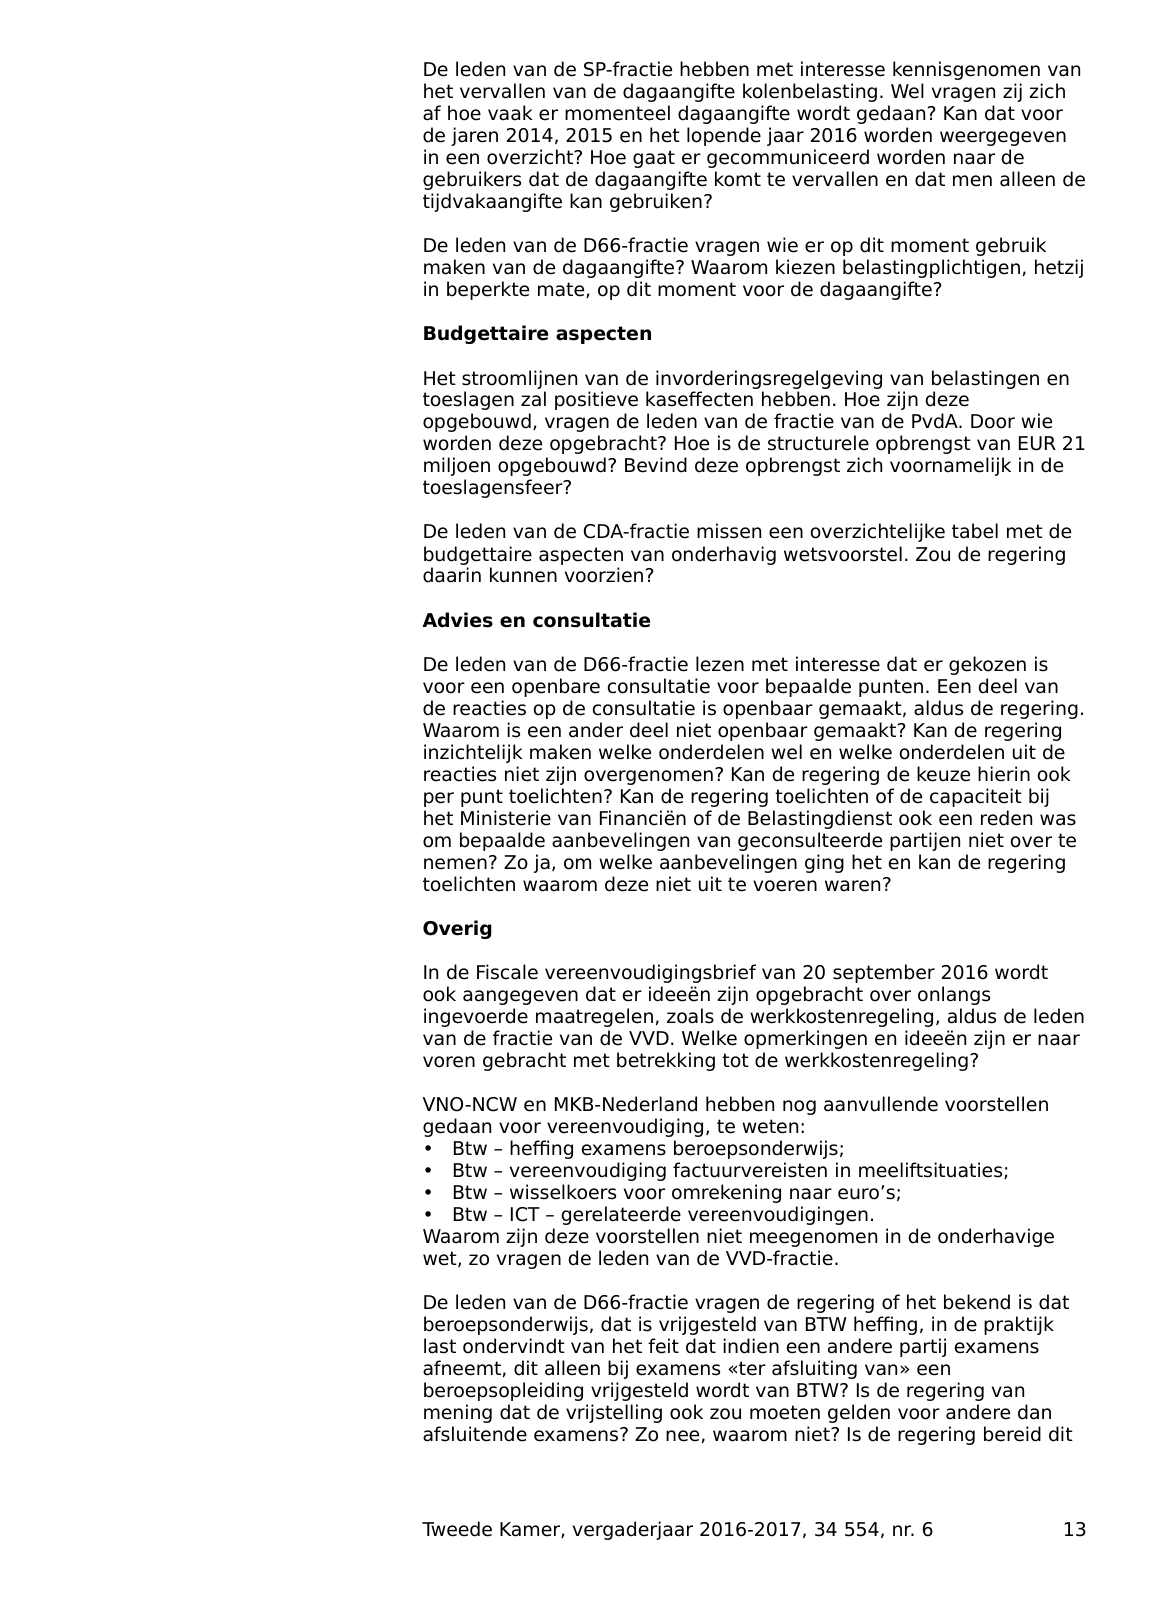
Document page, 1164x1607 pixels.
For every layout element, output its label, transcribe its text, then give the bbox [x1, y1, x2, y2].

text De leden van de D66-fractie lezen met interesse dat er gekozen is voor een openbare consultatie voor bepaalde punten. Een deel van de reacties op de consultatie is openbaar gemaakt, aldus de regering. Waarom is een ander deel niet openbaar gemaakt? Kan de regering inzichtelijk maken welke onderdelen wel en welke onderdelen uit de reacties niet zijn overgenomen? Kan de regering de keuze hierin ook per punt toelichten? Kan de regering toelichten of de capaciteit bij het Ministerie van Financiën of de Belastingdienst ook een reden was om bepaalde aanbevelingen van geconsulteerde partijen niet over te nemen? Zo ja, om welke aanbevelingen ging het en kan de regering toelichten waarom deze niet uit te voeren waren? [422, 654, 1087, 896]
text • Btw – heffing examens beroepsonderwijs; [422, 1138, 1087, 1160]
text De leden van de D66-fractie vragen de regering of het bekend is dat beroepsonderwijs, dat is vrijgesteld van BTW heffing, in de praktijk last ondervindt van het feit dat indien een andere partij examens afneemt, dit alleen bij examens «ter afsluiting van» een beroepsopleiding vrijgesteld wordt van BTW? Is de regering van mening dat de vrijstelling ook zou moeten gelden voor andere dan afsluitende examens? Zo nee, waarom niet? Is de regering bereid dit [422, 1292, 1087, 1446]
subtitle Advies en consultatie [422, 609, 1087, 632]
subtitle Overig [422, 918, 1087, 940]
text VNO-NCW en MKB-Nederland hebben nog aanvullende voorstellen gedaan voor vereenvoudiging, te weten: [422, 1094, 1087, 1138]
text Waarom zijn deze voorstellen niet meegenomen in de onderhavige wet, zo vragen de leden van de VVD-fractie. [422, 1226, 1087, 1270]
subtitle Budgettaire aspecten [422, 323, 1087, 345]
text • Btw – vereenvoudiging factuurvereisten in meeliftsituaties; [422, 1160, 1087, 1182]
text In de Fiscale vereenvoudigingsbrief van 20 september 2016 wordt ook aangegeven dat er ideeën zijn opgebracht over onlangs ingevoerde maatregelen, zoals de werkkostenregeling, aldus de leden van de fractie van de VVD. Welke opmerkingen en ideeën zijn er naar voren gebracht met betrekking tot de werkkostenregeling? [422, 962, 1087, 1072]
text De leden van de SP-fractie hebben met interesse kennisgenomen van het vervallen van de dagaangifte kolenbelasting. Wel vragen zij zich af hoe vaak er momenteel dagaangifte wordt gedaan? Kan dat voor de jaren 2014, 2015 en het lopende jaar 2016 worden weergegeven in een overzicht? Hoe gaat er gecommuniceerd worden naar de gebruikers dat de dagaangifte komt te vervallen en dat men alleen de tijdvakaangifte kan gebruiken? [422, 59, 1087, 213]
text De leden van de CDA-fractie missen een overzichtelijke tabel met de budgettaire aspecten van onderhavig wetsvoorstel. Zou de regering daarin kunnen voorzien? [422, 521, 1087, 587]
text • Btw – ICT – gerelateerde vereenvoudigingen. [422, 1204, 1087, 1226]
text Het stroomlijnen van de invorderingsregelgeving van belastingen en toeslagen zal positieve kaseffecten hebben. Hoe zijn deze opgebouwd, vragen de leden van de fractie van de PvdA. Door wie worden deze opgebracht? Hoe is de structurele opbrengst van EUR 21 miljoen opgebouwd? Bevind deze opbrengst zich voornamelijk in de toeslagensfeer? [422, 367, 1087, 499]
text De leden van de D66-fractie vragen wie er op dit moment gebruik maken van de dagaangifte? Waarom kiezen belastingplichtigen, hetzij in beperkte mate, op dit moment voor de dagaangifte? [422, 235, 1087, 301]
text • Btw – wisselkoers voor omrekening naar euro’s; [422, 1182, 1087, 1204]
